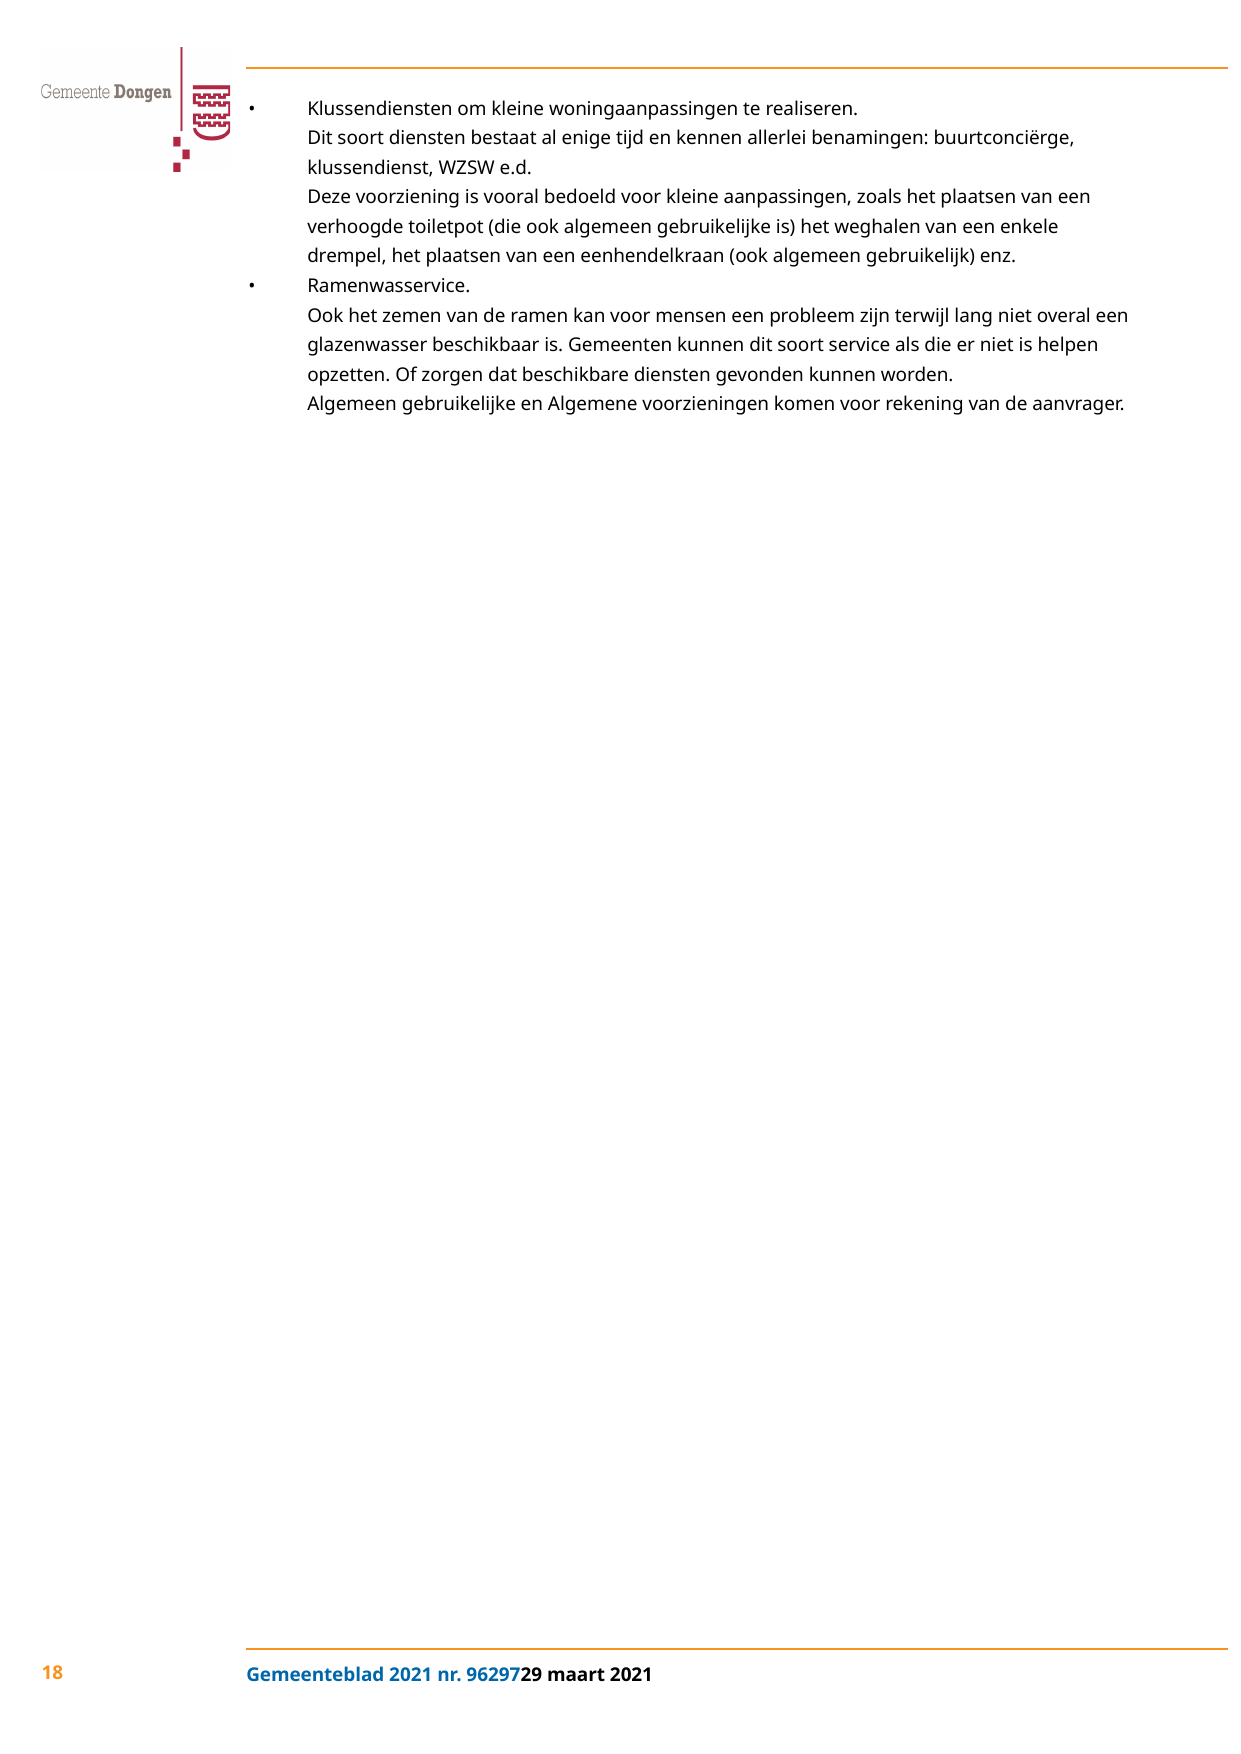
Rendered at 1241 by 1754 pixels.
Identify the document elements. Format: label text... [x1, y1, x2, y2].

list drempel, het plaatsen van een eenhendelkraan (ook algemeen gebruikelijk) enz. [248, 243, 1152, 268]
picture [41, 47, 231, 172]
list Algemeen gebruikelijke en Algemene voorzieningen komen voor rekening van de aanvrager. [248, 391, 1152, 416]
list Dit soort diensten bestaat al enige tijd en kennen allerlei benamingen: buurtconciërge, klussendienst, WZSW e.d. [248, 124, 1152, 180]
list Ramenwasservice. [248, 272, 1152, 298]
list Klussendiensten om kleine woningaanpassingen te realiseren. [248, 95, 1152, 121]
list Deze voorziening is vooral bedoeld voor kleine aanpassingen, zoals het plaatsen van een [248, 183, 1152, 209]
list verhoogde toiletpot (die ook algemeen gebruikelijke is) het weghalen van een enkele [248, 213, 1152, 239]
list Ook het zemen van de ramen kan voor mensen een probleem zijn terwijl lang niet overal een glazenwasser beschikbaar is. Gemeenten kunnen dit soort service als die er niet is helpen opzetten. Of zorgen dat beschikbare diensten gevonden kunnen worden. [248, 302, 1152, 387]
